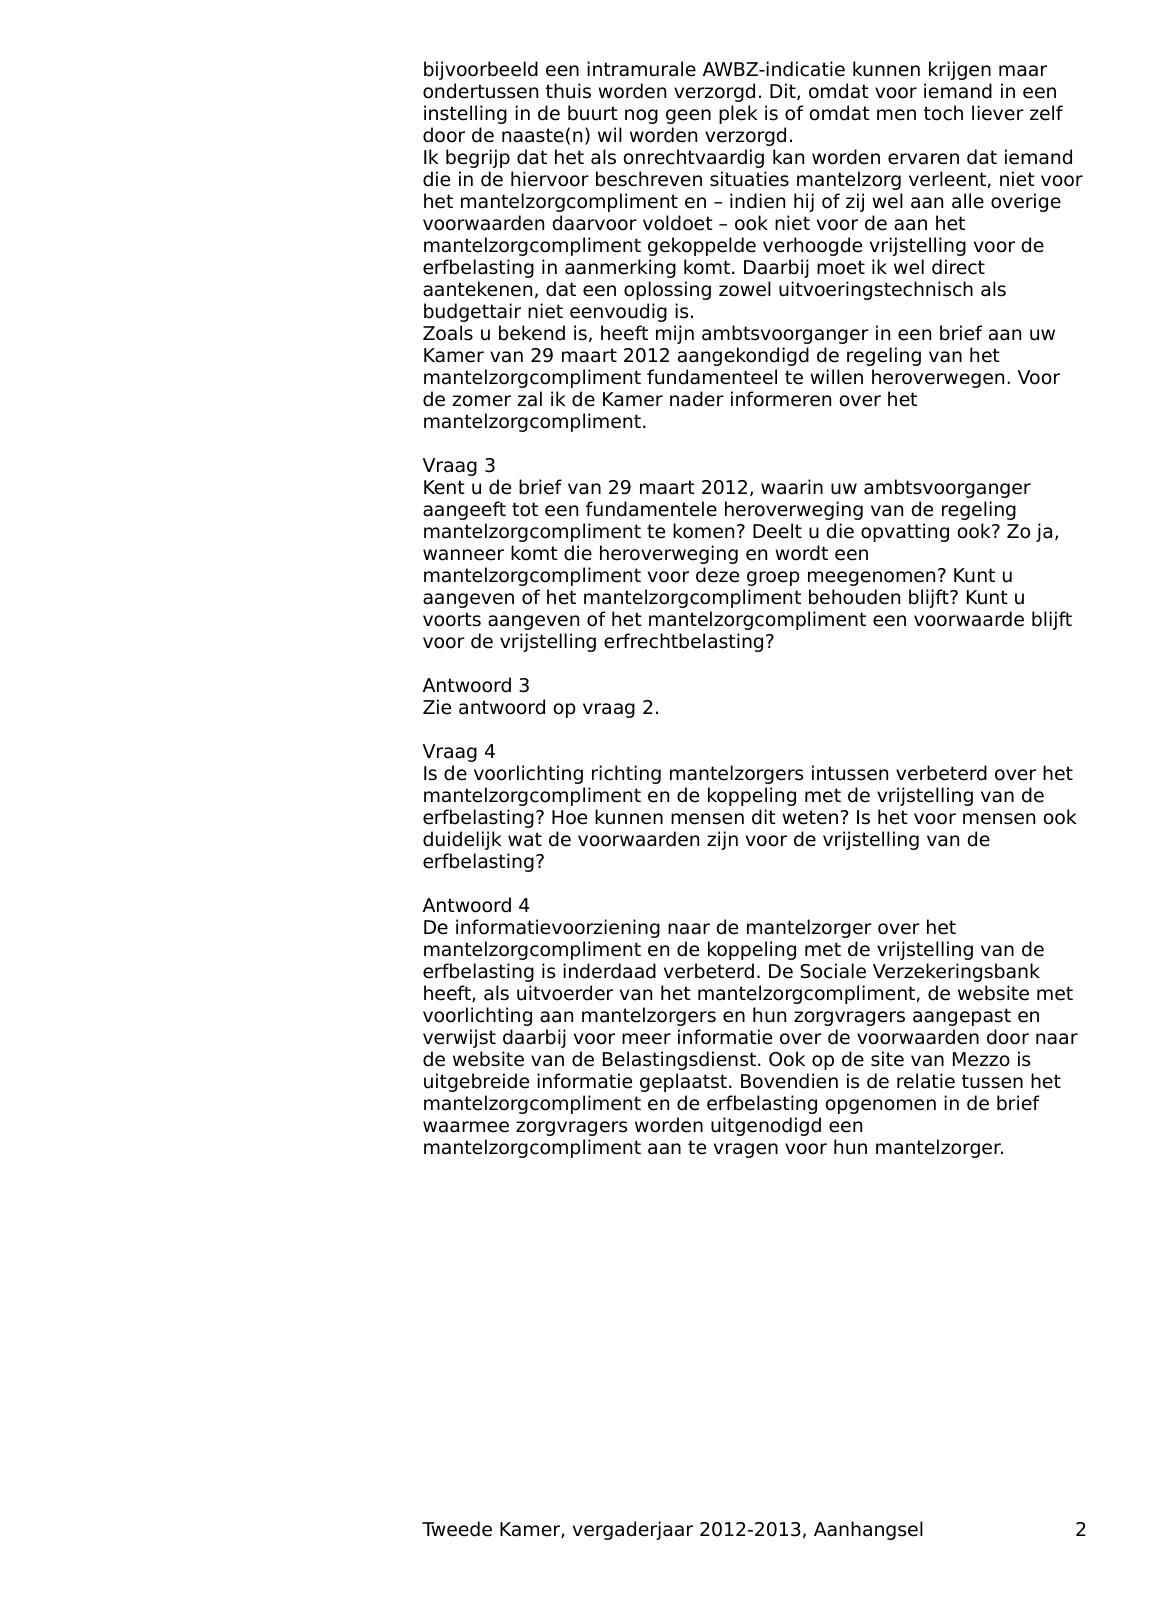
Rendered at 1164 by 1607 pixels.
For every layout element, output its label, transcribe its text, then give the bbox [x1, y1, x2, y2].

text Antwoord 4 [422, 895, 1087, 917]
text Kent u de brief van 29 maart 2012, waarin uw ambtsvoorganger aangeeft tot een fundamentele heroverweging van de regeling mantelzorgcompliment te komen? Deelt u die opvatting ook? Zo ja, wanneer komt die heroverweging en wordt een mantelzorgcompliment voor deze groep meegenomen? Kunt u aangeven of het mantelzorgcompliment behouden blijft? Kunt u voorts aangeven of het mantelzorgcompliment een voorwaarde blijft voor de vrijstelling erfrechtbelasting? [422, 477, 1087, 653]
text Is de voorlichting richting mantelzorgers intussen verbeterd over het mantelzorgcompliment en de koppeling met de vrijstelling van de erfbelasting? Hoe kunnen mensen dit weten? Is het voor mensen ook duidelijk wat de voorwaarden zijn voor de vrijstelling van de erfbelasting? [422, 763, 1087, 873]
text Zoals u bekend is, heeft mijn ambtsvoorganger in een brief aan uw Kamer van 29 maart 2012 aangekondigd de regeling van het mantelzorgcompliment fundamenteel te willen heroverwegen. Voor de zomer zal ik de Kamer nader informeren over het mantelzorgcompliment. [422, 323, 1087, 433]
text bijvoorbeeld een intramurale AWBZ-indicatie kunnen krijgen maar ondertussen thuis worden verzorgd. Dit, omdat voor iemand in een instelling in de buurt nog geen plek is of omdat men toch liever zelf door de naaste(n) wil worden verzorgd. [422, 59, 1087, 147]
text De informatievoorziening naar de mantelzorger over het mantelzorgcompliment en de koppeling met de vrijstelling van de erfbelasting is inderdaad verbeterd. De Sociale Verzekeringsbank heeft, als uitvoerder van het mantelzorgcompliment, de website met voorlichting aan mantelzorgers en hun zorgvragers aangepast en verwijst daarbij voor meer informatie over de voorwaarden door naar de website van de Belastingsdienst. Ook op de site van Mezzo is uitgebreide informatie geplaatst. Bovendien is de relatie tussen het mantelzorgcompliment en de erfbelasting opgenomen in de brief waarmee zorgvragers worden uitgenodigd een mantelzorgcompliment aan te vragen voor hun mantelzorger. [422, 917, 1087, 1159]
text Vraag 4 [422, 741, 1087, 763]
text Antwoord 3 [422, 675, 1087, 697]
text Ik begrijp dat het als onrechtvaardig kan worden ervaren dat iemand die in de hiervoor beschreven situaties mantelzorg verleent, niet voor het mantelzorgcompliment en – indien hij of zij wel aan alle overige voorwaarden daarvoor voldoet – ook niet voor de aan het mantelzorgcompliment gekoppelde verhoogde vrijstelling voor de erfbelasting in aanmerking komt. Daarbij moet ik wel direct aantekenen, dat een oplossing zowel uitvoeringstechnisch als budgettair niet eenvoudig is. [422, 147, 1087, 323]
text Zie antwoord op vraag 2. [422, 697, 1087, 719]
text Vraag 3 [422, 455, 1087, 477]
